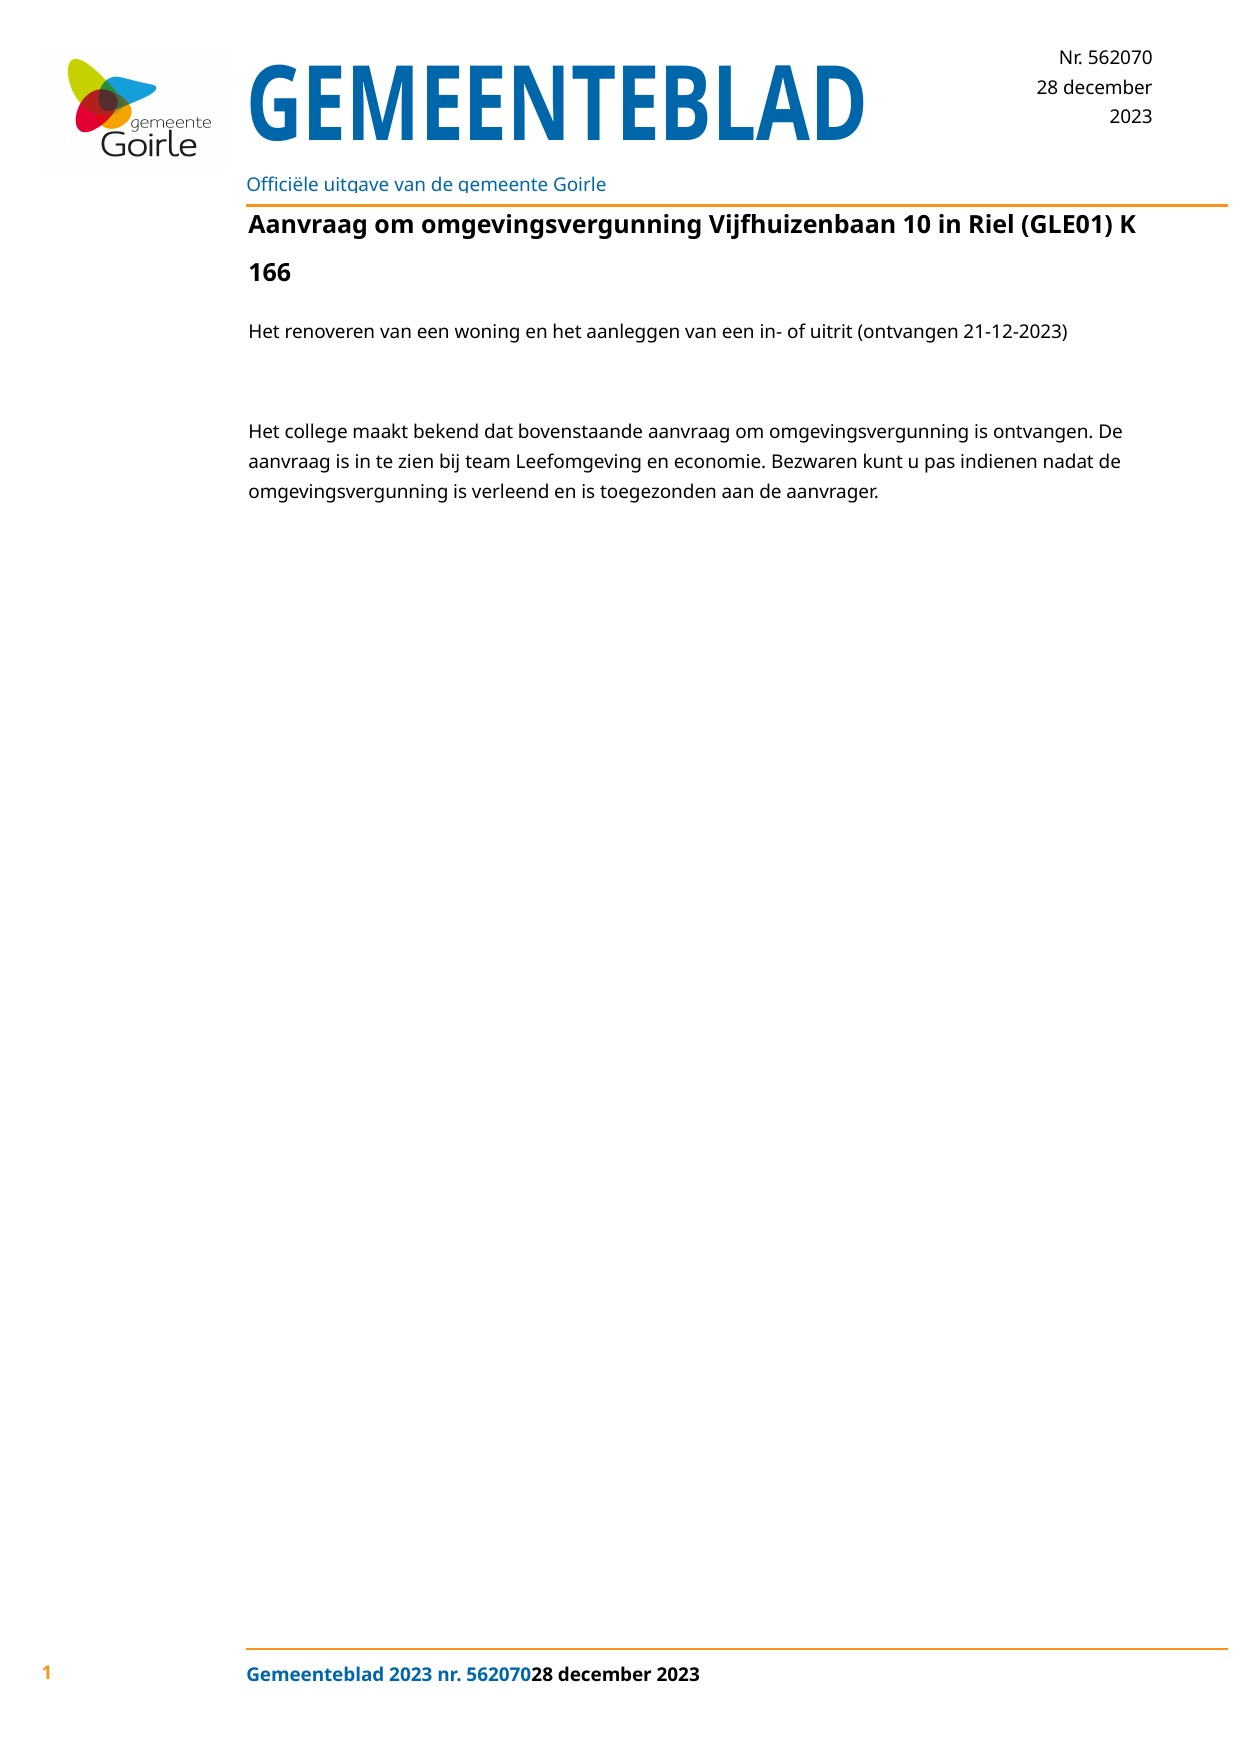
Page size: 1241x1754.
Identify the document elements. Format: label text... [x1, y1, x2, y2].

text Het college maakt bekend dat bovenstaande aanvraag om omgevingsvergunning is ontvangen. De aanvraag is in te zien bij team Leefomgeving en economie. Bezwaren kunt u pas indienen nadat de omgevingsvergunning is verleend en is toegezonden aan de aanvrager. [248, 419, 1152, 504]
text Het renoveren van een woning en het aanleggen van een in- of uitrit (ontvangen 21-12-2023) [248, 318, 1152, 344]
picture [41, 47, 231, 172]
text Aanvraag om omgevingsvergunning Vijfhuizenbaan 10 in Riel (GLE01) K 166 [248, 207, 1152, 288]
